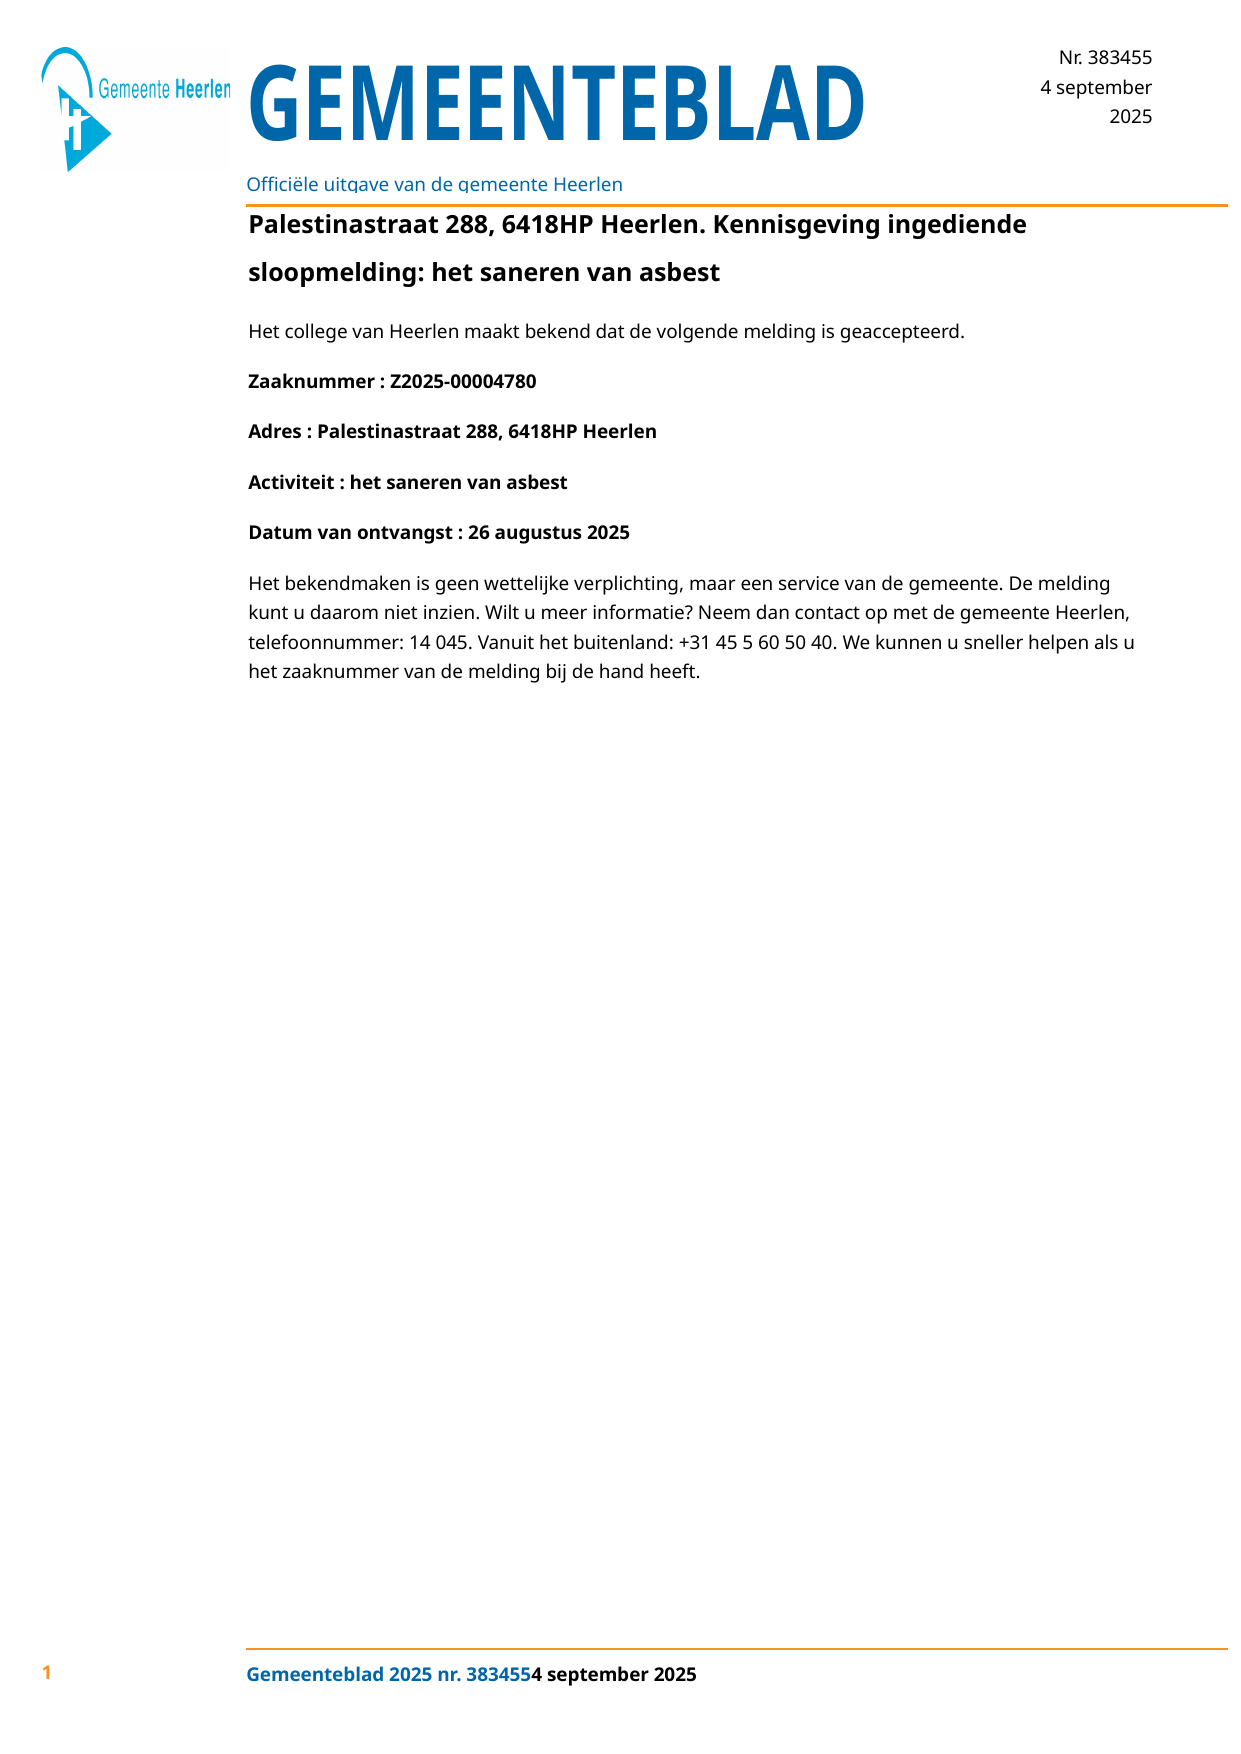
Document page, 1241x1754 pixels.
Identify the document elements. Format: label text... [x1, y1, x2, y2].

text Palestinastraat 288, 6418HP Heerlen. Kennisgeving ingediende sloopmelding: het saneren van asbest [248, 207, 1152, 288]
text Adres : Palestinastraat 288, 6418HP Heerlen [248, 419, 1152, 444]
text Het bekendmaken is geen wettelijke verplichting, maar een service van de gemeente. De melding kunt u daarom niet inzien. Wilt u meer informatie? Neem dan contact op met de gemeente Heerlen, telefoonnummer: 14 045. Vanuit het buitenland: +31 45 5 60 50 40. We kunnen u sneller helpen als u het zaaknummer van de melding bij de hand heeft. [248, 570, 1152, 684]
text Datum van ontvangst : 26 augustus 2025 [248, 519, 1152, 545]
picture [41, 47, 231, 172]
picture [41, 47, 59, 70]
text Zaaknummer : Z2025-00004780 [248, 368, 1152, 394]
text Activiteit : het saneren van asbest [248, 469, 1152, 495]
text Het college van Heerlen maakt bekend dat de volgende melding is geaccepteerd. [248, 318, 1152, 344]
